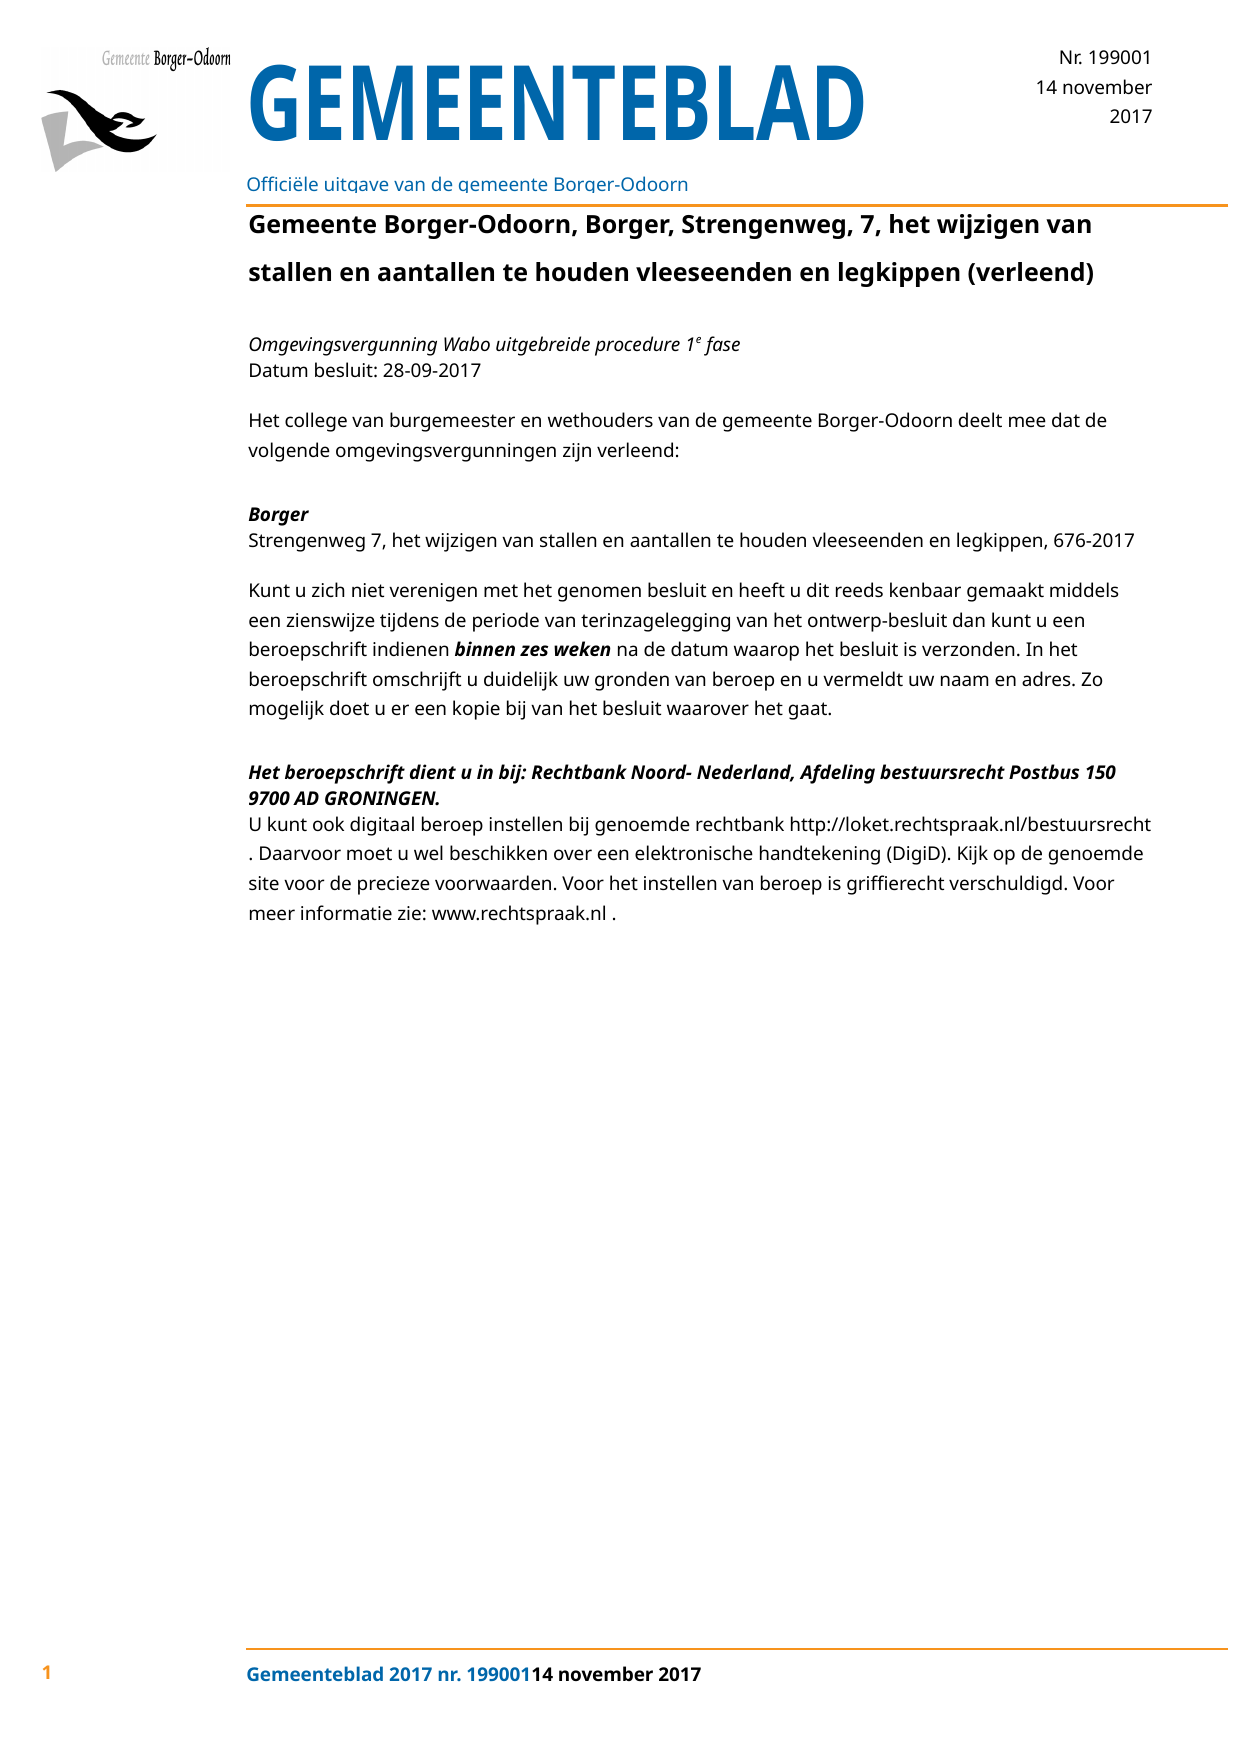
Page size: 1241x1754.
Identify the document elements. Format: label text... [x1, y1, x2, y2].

text Het college van burgemeester en wethouders van de gemeente Borger-Odoorn deelt mee dat de volgende omgevingsvergunningen zijn verleend: [248, 408, 1152, 463]
picture [41, 47, 231, 172]
text Borger [248, 501, 1152, 527]
text Gemeente Borger-Odoorn, Borger, Strengenweg, 7, het wijzigen van stallen en aantallen te houden vleeseenden en legkippen (verleend) [248, 207, 1152, 288]
text Datum besluit: 28-09-2017 [248, 357, 1152, 383]
text Strengenweg 7, het wijzigen van stallen en aantallen te houden vleeseenden en legkippen, 676-2017 [248, 527, 1152, 553]
text Omgevingsvergunning Wabo uitgebreide procedure 1e fase [248, 331, 1152, 357]
text Kunt u zich niet verenigen met het genomen besluit en heeft u dit reeds kenbaar gemaakt middels een zienswijze tijdens de periode van terinzagelegging van het ontwerp-besluit dan kunt u een beroepschrift indienen binnen zes weken na de datum waarop het besluit is verzonden. In het beroepschrift omschrijft u duidelijk uw gronden van beroep en u vermeldt uw naam en adres. Zo mogelijk doet u er een kopie bij van het besluit waarover het gaat. [248, 577, 1152, 721]
text U kunt ook digitaal beroep instellen bij genoemde rechtbank http://loket.rechtspraak.nl/bestuursrecht . Daarvoor moet u wel beschikken over een elektronische handtekening (DigiD). Kijk op de genoemde site voor de precieze voorwaarden. Voor het instellen van beroep is griffierecht verschuldigd. Voor meer informatie zie: www.rechtspraak.nl . [248, 811, 1152, 926]
text Het beroepschrift dient u in bij: Rechtbank Noord- Nederland, Afdeling bestuursrecht Postbus 150 9700 AD GRONINGEN. [248, 759, 1152, 811]
